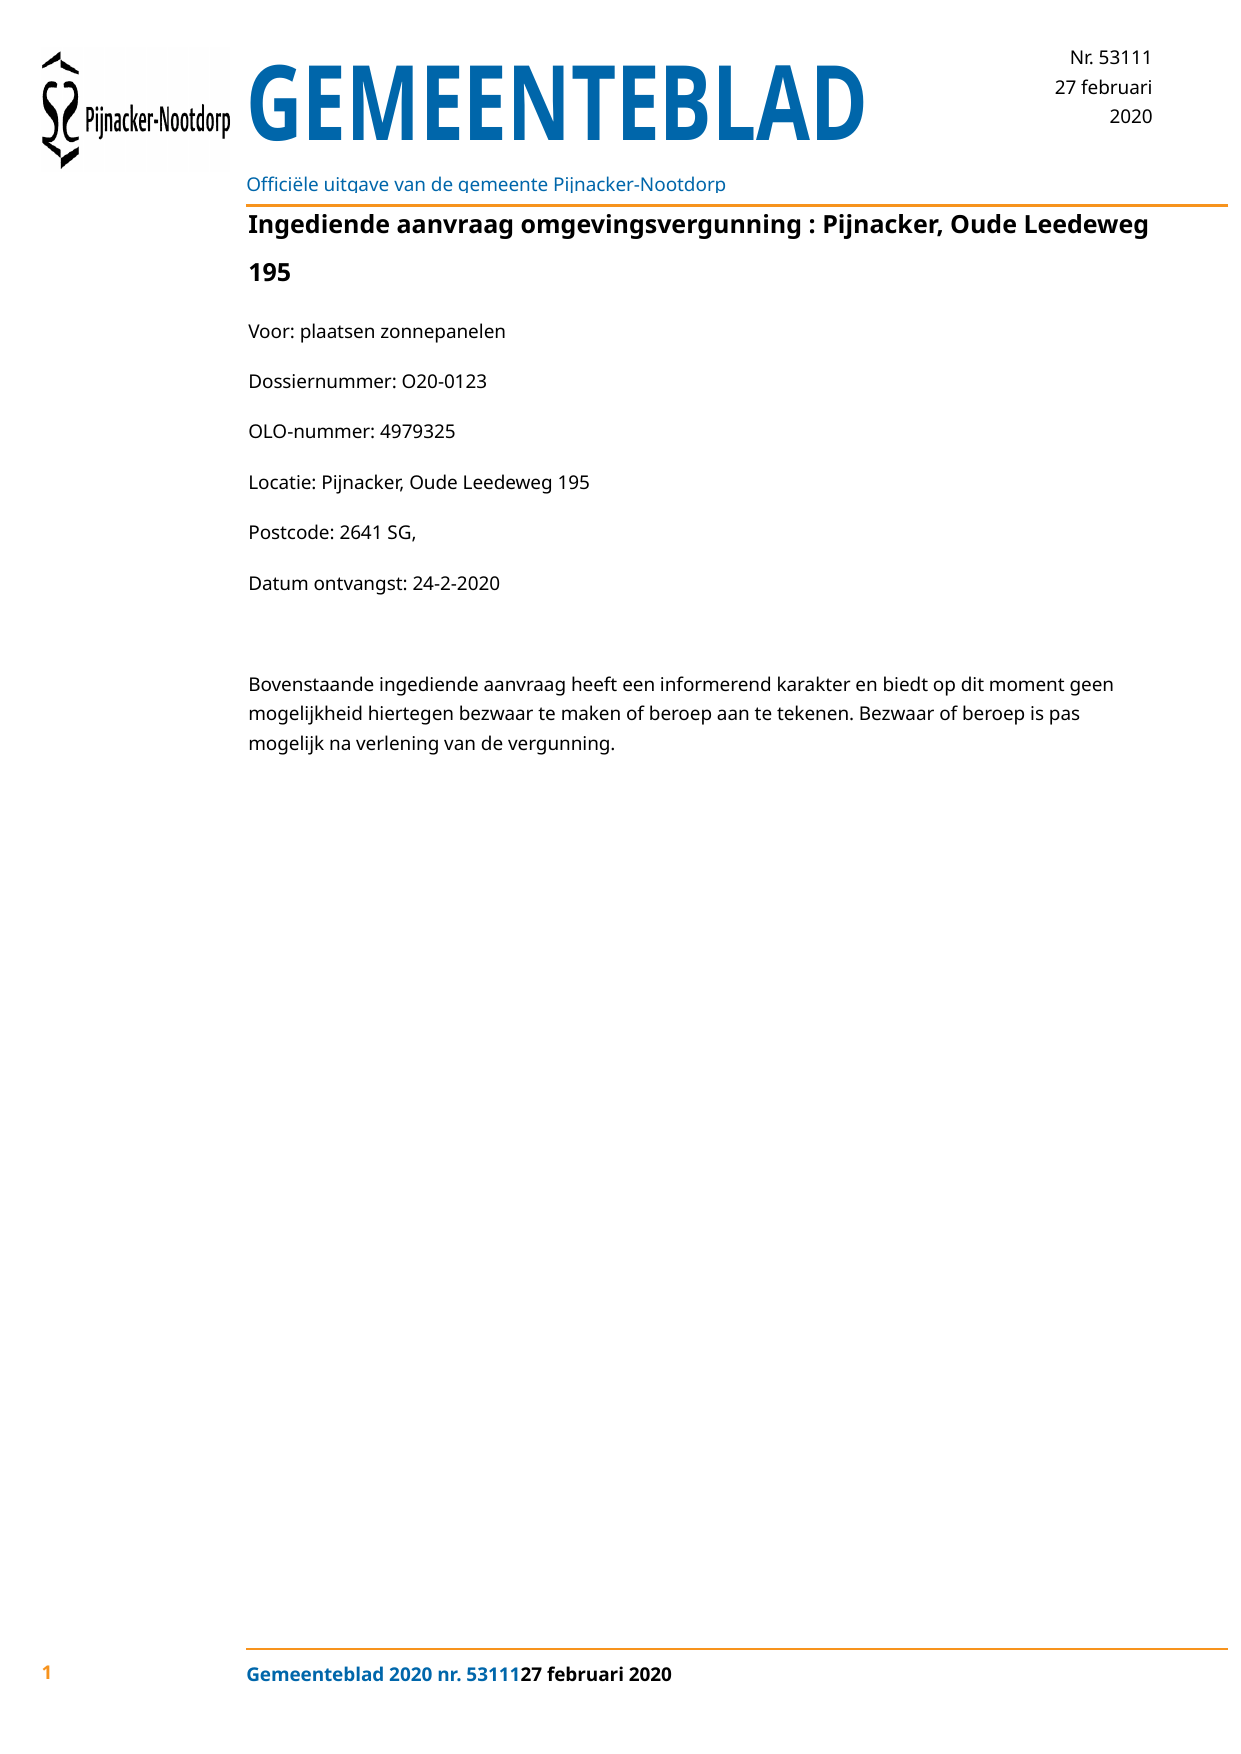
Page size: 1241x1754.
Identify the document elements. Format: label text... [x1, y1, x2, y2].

text Locatie: Pijnacker, Oude Leedeweg 195 [248, 469, 1152, 495]
text Voor: plaatsen zonnepanelen [248, 318, 1152, 344]
text Ingediende aanvraag omgevingsvergunning : Pijnacker, Oude Leedeweg 195 [248, 207, 1152, 288]
picture [41, 47, 231, 172]
text Bovenstaande ingediende aanvraag heeft een informerend karakter en biedt op dit moment geen mogelijkheid hiertegen bezwaar te maken of beroep aan te tekenen. Bezwaar of beroep is pas mogelijk na verlening van de vergunning. [248, 671, 1152, 756]
text OLO-nummer: 4979325 [248, 419, 1152, 444]
text Datum ontvangst: 24-2-2020 [248, 570, 1152, 596]
text Dossiernummer: O20-0123 [248, 368, 1152, 394]
text Postcode: 2641 SG, [248, 519, 1152, 545]
